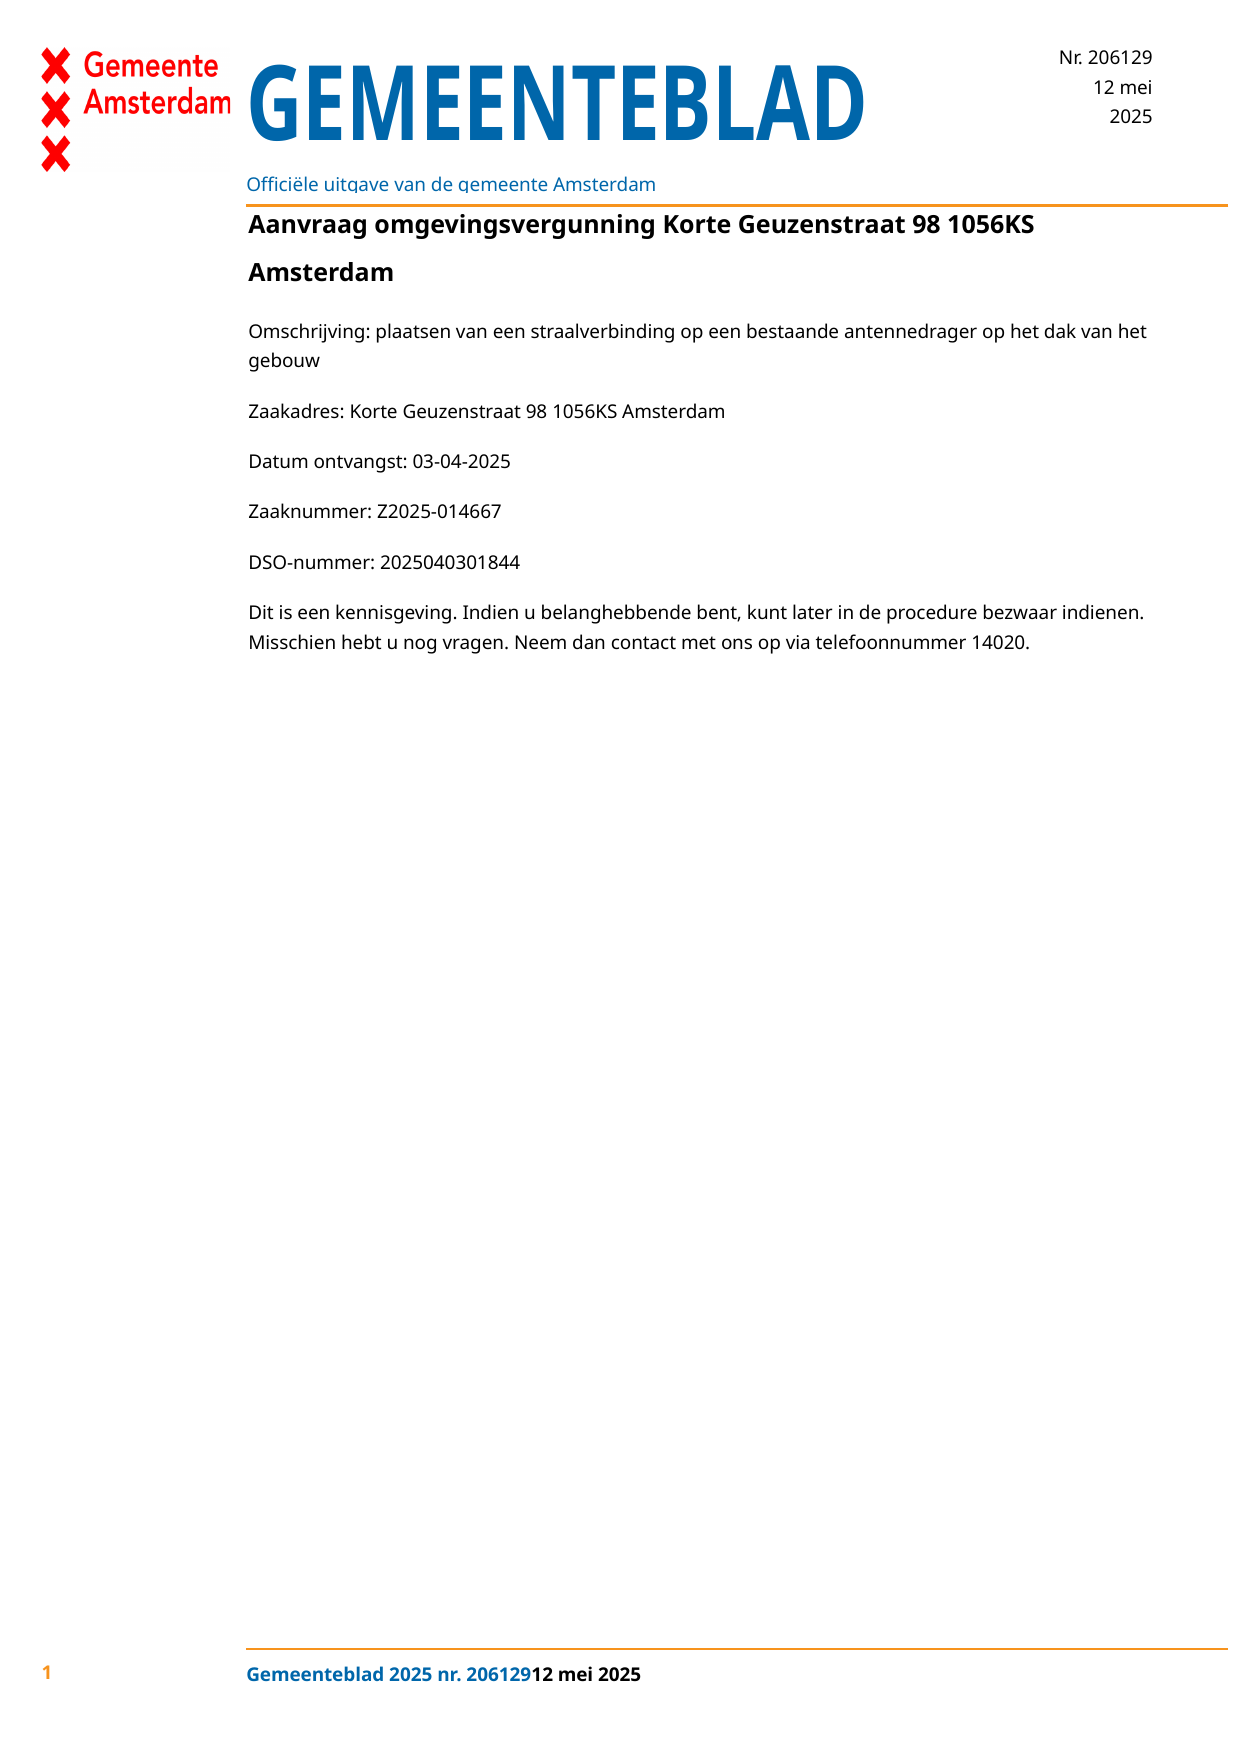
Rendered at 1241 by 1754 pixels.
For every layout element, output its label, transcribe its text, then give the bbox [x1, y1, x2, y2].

text Dit is een kennisgeving. Indien u belanghebbende bent, kunt later in de procedure bezwaar indienen. Misschien hebt u nog vragen. Neem dan contact met ons op via telefoonnummer 14020. [248, 599, 1152, 655]
text Zaakadres: Korte Geuzenstraat 98 1056KS Amsterdam [248, 398, 1152, 424]
text Datum ontvangst: 03-04-2025 [248, 448, 1152, 474]
text Aanvraag omgevingsvergunning Korte Geuzenstraat 98 1056KS Amsterdam [248, 207, 1152, 288]
text Omschrijving: plaatsen van een straalverbinding op een bestaande antennedrager op het dak van het gebouw [248, 318, 1152, 373]
text DSO-nummer: 2025040301844 [248, 549, 1152, 575]
text Zaaknummer: Z2025-014667 [248, 499, 1152, 524]
picture [41, 47, 231, 172]
